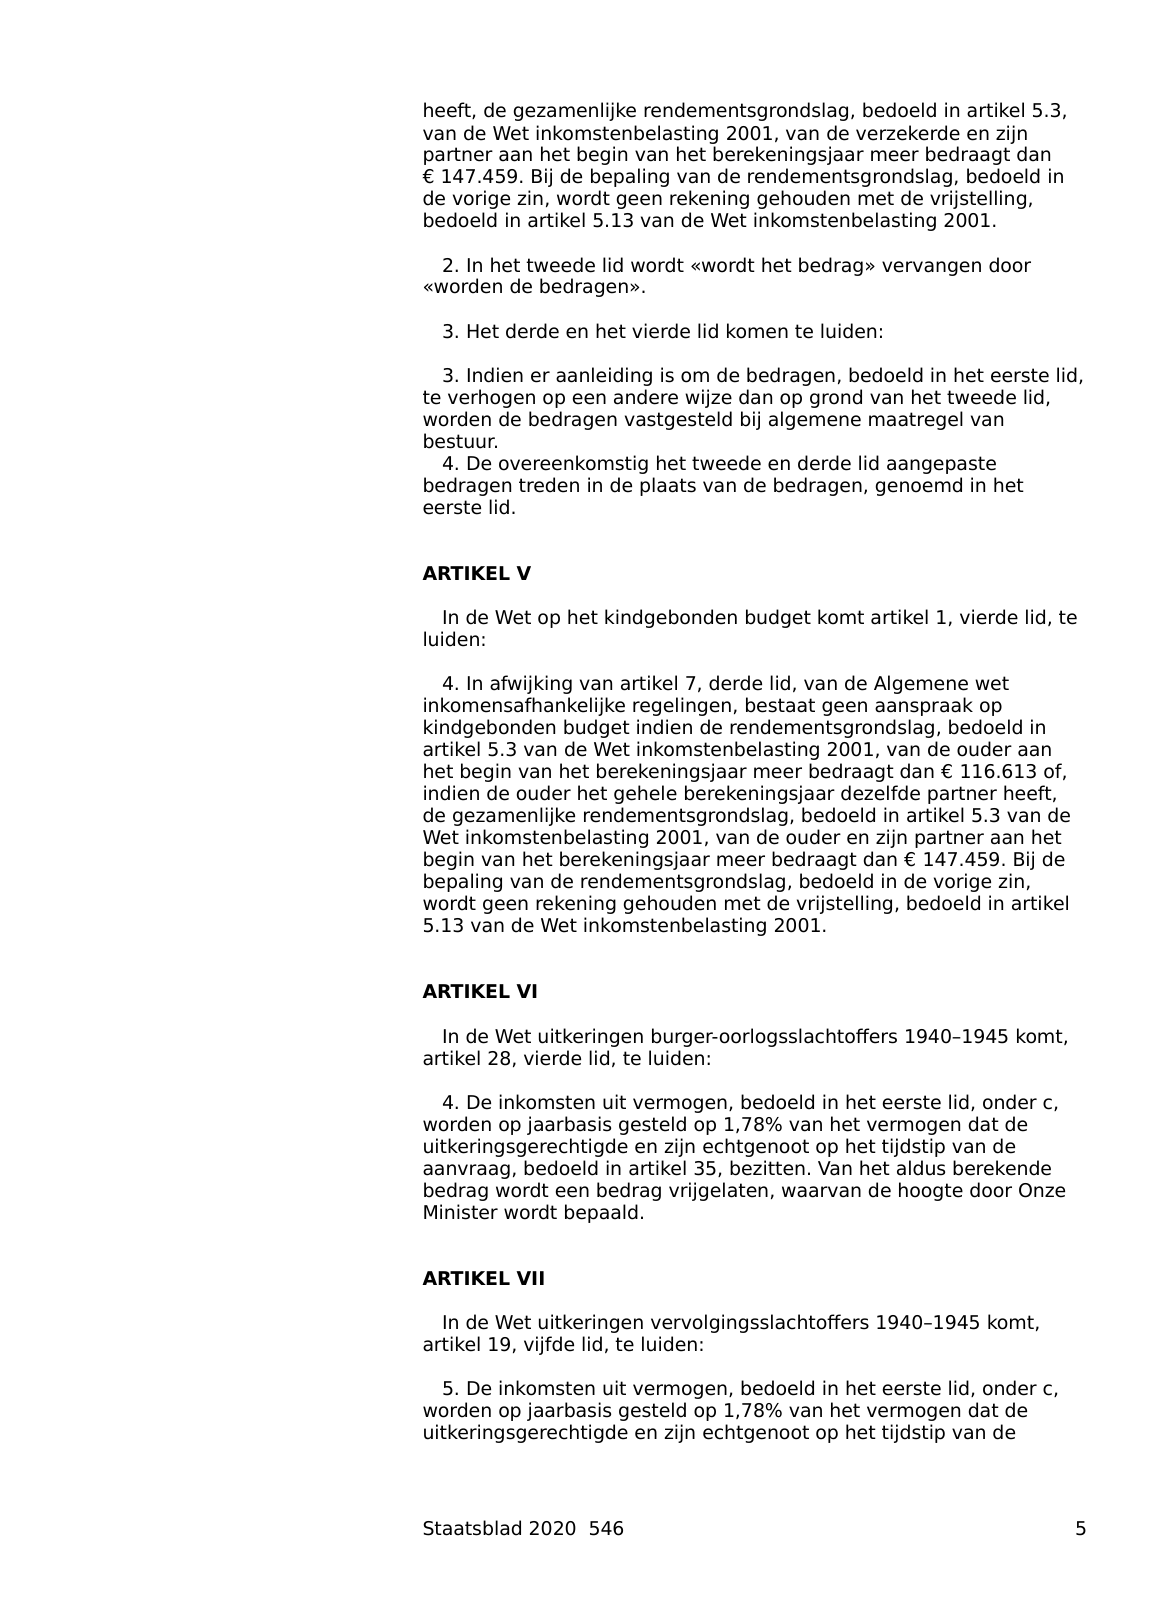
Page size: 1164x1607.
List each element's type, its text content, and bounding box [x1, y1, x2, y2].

text In de Wet uitkeringen burger-oorlogsslachtoffers 1940–1945 komt, artikel 28, vierde lid, te luiden: [422, 1026, 1087, 1069]
subtitle ARTIKEL VI [422, 981, 1087, 1003]
text 5. De inkomsten uit vermogen, bedoeld in het eerste lid, onder c, worden op jaarbasis gesteld op 1,78% van het vermogen dat de uitkeringsgerechtigde en zijn echtgenoot op het tijdstip van de [422, 1378, 1087, 1444]
text 2. In het tweede lid wordt «wordt het bedrag» vervangen door «worden de bedragen». [422, 254, 1087, 298]
text In de Wet uitkeringen vervolgingsslachtoffers 1940–1945 komt, artikel 19, vijfde lid, te luiden: [422, 1312, 1087, 1356]
text 4. De inkomsten uit vermogen, bedoeld in het eerste lid, onder c, worden op jaarbasis gesteld op 1,78% van het vermogen dat de uitkeringsgerechtigde en zijn echtgenoot op het tijdstip van de aanvraag, bedoeld in artikel 35, bezitten. Van het aldus berekende bedrag wordt een bedrag vrijgelaten, waarvan de hoogte door Onze Minister wordt bepaald. [422, 1092, 1087, 1224]
text 4. In afwijking van artikel 7, derde lid, van de Algemene wet inkomensafhankelijke regelingen, bestaat geen aanspraak op kindgebonden budget indien de rendementsgrondslag, bedoeld in artikel 5.3 van de Wet inkomstenbelasting 2001, van de ouder aan het begin van het berekeningsjaar meer bedraagt dan € 116.613 of, indien de ouder het gehele berekeningsjaar dezelfde partner heeft, de gezamenlijke rendementsgrondslag, bedoeld in artikel 5.3 van de Wet inkomstenbelasting 2001, van de ouder en zijn partner aan het begin van het berekeningsjaar meer bedraagt dan € 147.459. Bij de bepaling van de rendementsgrondslag, bedoeld in de vorige zin, wordt geen rekening gehouden met de vrijstelling, bedoeld in artikel 5.13 van de Wet inkomstenbelasting 2001. [422, 673, 1087, 937]
text 3. Indien er aanleiding is om de bedragen, bedoeld in het eerste lid, te verhogen op een andere wijze dan op grond van het tweede lid, worden de bedragen vastgesteld bij algemene maatregel van bestuur. [422, 365, 1087, 453]
subtitle ARTIKEL V [422, 563, 1087, 585]
text In de Wet op het kindgebonden budget komt artikel 1, vierde lid, te luiden: [422, 607, 1087, 651]
text 3. Het derde en het vierde lid komen te luiden: [422, 321, 1087, 343]
text 4. De overeenkomstig het tweede en derde lid aangepaste bedragen treden in de plaats van de bedragen, genoemd in het eerste lid. [422, 453, 1087, 519]
text heeft, de gezamenlijke rendementsgrondslag, bedoeld in artikel 5.3, van de Wet inkomstenbelasting 2001, van de verzekerde en zijn partner aan het begin van het berekeningsjaar meer bedraagt dan € 147.459. Bij de bepaling van de rendementsgrondslag, bedoeld in de vorige zin, wordt geen rekening gehouden met de vrijstelling, bedoeld in artikel 5.13 van de Wet inkomstenbelasting 2001. [422, 100, 1087, 232]
subtitle ARTIKEL VII [422, 1268, 1087, 1290]
